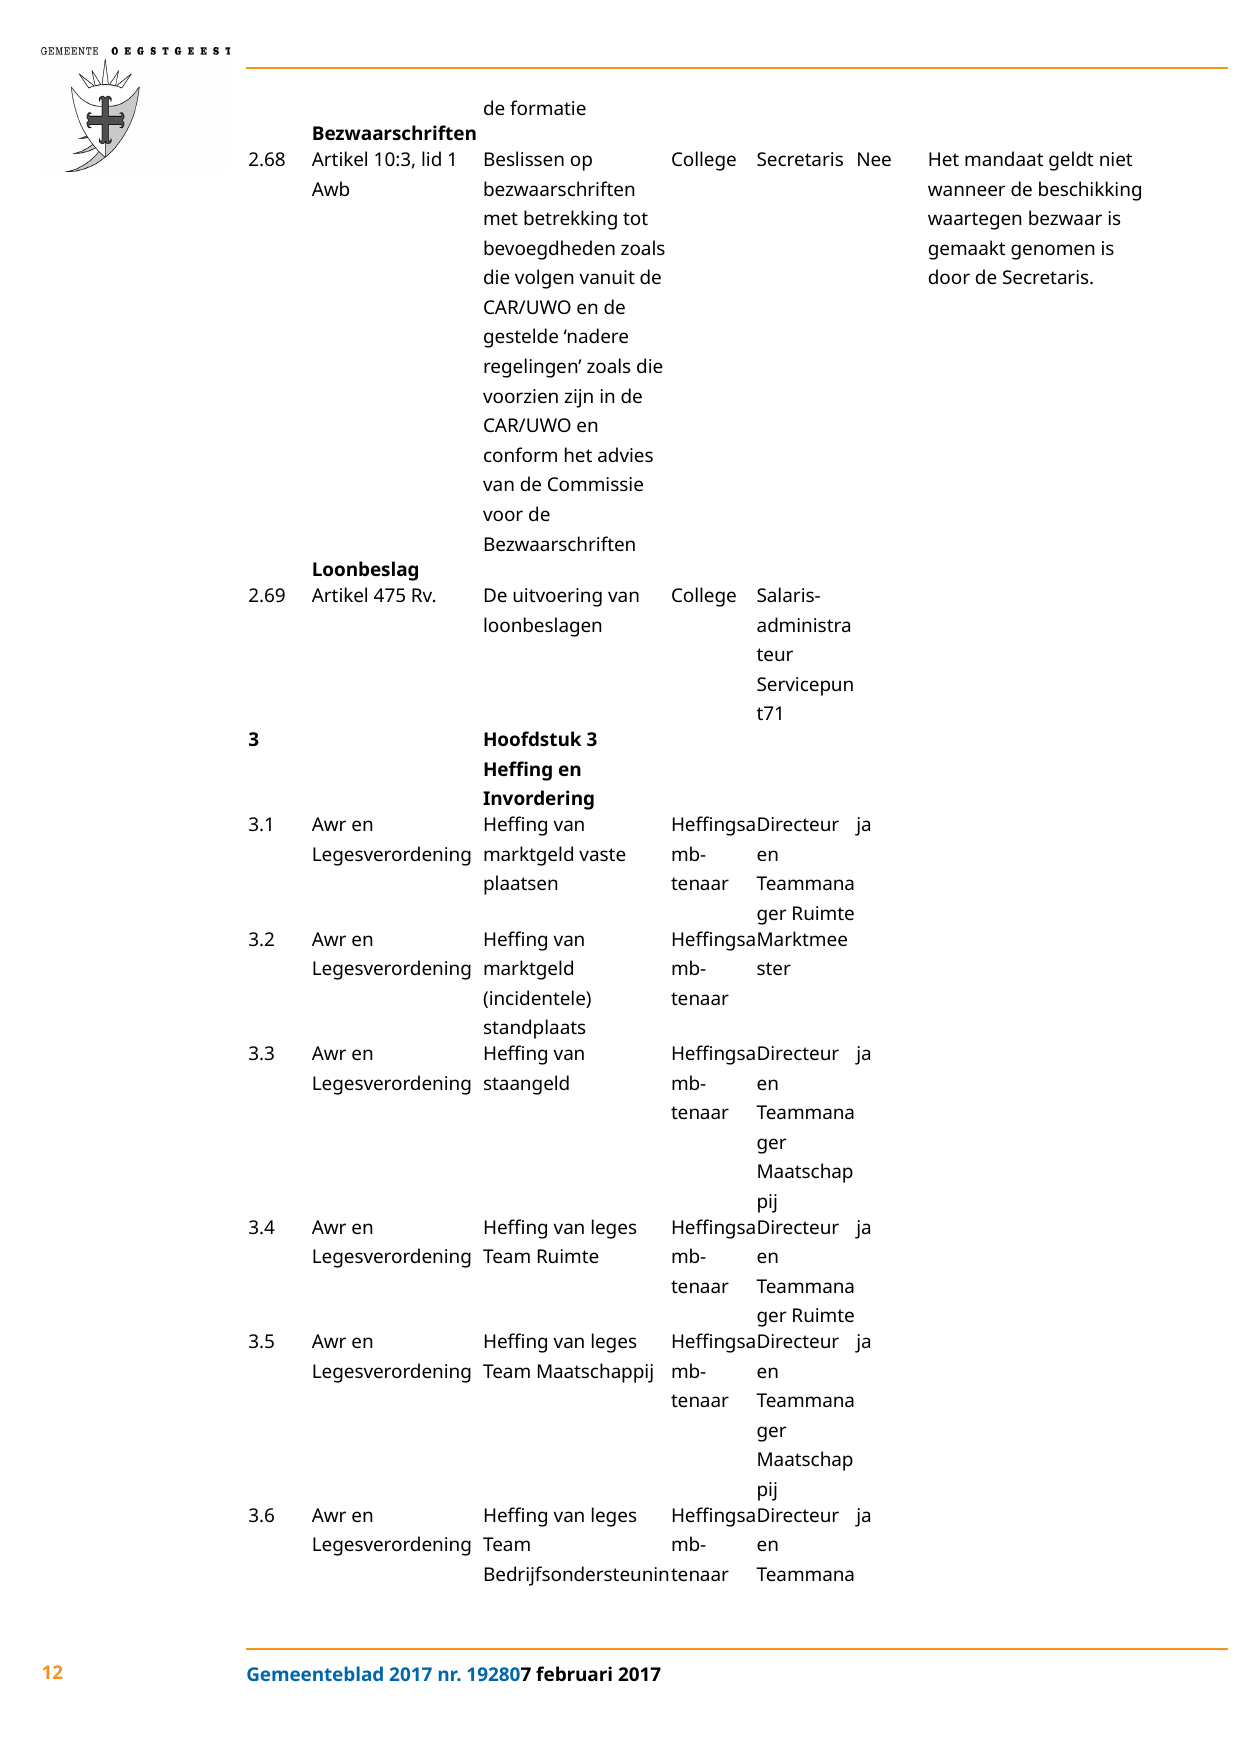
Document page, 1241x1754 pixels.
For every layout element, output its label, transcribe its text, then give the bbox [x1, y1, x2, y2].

table_cell Heffingsamb-tenaar [671, 926, 756, 1040]
table_cell [483, 557, 671, 582]
table_cell [928, 811, 1152, 926]
table_cell [856, 121, 928, 146]
table_cell Heffingsamb-tenaar [671, 1214, 756, 1328]
table_cell Het mandaat geldt niet wanneer de beschikking waartegen bezwaar is gemaakt genomen is door de Secretaris. [928, 146, 1152, 557]
table_cell Bezwaarschriften [312, 121, 483, 146]
table_cell Awr en Legesverordening [312, 1214, 483, 1328]
table_cell 3.2 [248, 926, 312, 1040]
table_cell 3.6 [248, 1502, 312, 1587]
table_cell Directeur en Teammanager Maatschappij [756, 1328, 856, 1502]
picture [41, 47, 231, 172]
table_cell 2.68 [248, 146, 312, 557]
table_cell [928, 1214, 1152, 1328]
table_cell [756, 121, 856, 146]
table_cell Hoofdstuk 3 Heffing en Invordering [483, 726, 671, 811]
table_cell [248, 121, 312, 146]
table_cell [671, 121, 756, 146]
table_cell Directeur en Teammanager Ruimte [756, 1214, 856, 1328]
table_cell 3.3 [248, 1040, 312, 1214]
table_cell Heffing van staangeld [483, 1040, 671, 1214]
table_cell Marktmeester [756, 926, 856, 1040]
table_cell Heffing van leges Team Maatschappij [483, 1328, 671, 1502]
table_cell ja [856, 1214, 928, 1328]
table_cell [856, 926, 928, 1040]
table_cell Nee [856, 146, 928, 557]
table_cell [928, 582, 1152, 726]
table_cell Artikel 475 Rv. [312, 582, 483, 726]
table_cell De uitvoering van loonbeslagen [483, 582, 671, 726]
table_cell 3.5 [248, 1328, 312, 1502]
table_cell Loonbeslag [312, 557, 483, 582]
table_cell Awr en Legesverordening [312, 811, 483, 926]
table_cell [856, 582, 928, 726]
table_cell 3 [248, 726, 312, 811]
table_cell ja [856, 1328, 928, 1502]
table_cell [928, 1502, 1152, 1587]
table_cell [928, 557, 1152, 582]
table_cell [671, 95, 756, 121]
table_cell [248, 557, 312, 582]
table_cell [312, 95, 483, 121]
table_cell [756, 557, 856, 582]
table_cell [928, 1328, 1152, 1502]
table_cell [312, 726, 483, 811]
table_cell ja [856, 811, 928, 926]
table_cell [671, 557, 756, 582]
table_cell Heffingsamb-tenaar [671, 1502, 756, 1587]
table_cell [856, 557, 928, 582]
table_cell Beslissen op bezwaarschriften met betrekking tot bevoegdheden zoals die volgen vanuit de CAR/UWO en de gestelde ‘nadere regelingen’ zoals die voorzien zijn in de CAR/UWO en conform het advies van de Commissie voor de Bezwaarschriften [483, 146, 671, 557]
table_cell [756, 726, 856, 811]
table_cell Secretaris [756, 146, 856, 557]
table_cell [928, 926, 1152, 1040]
table_cell [928, 726, 1152, 811]
table_cell 3.4 [248, 1214, 312, 1328]
table_cell Directeur en Teammanager Ruimte [756, 811, 856, 926]
table_cell Awr en Legesverordening [312, 1040, 483, 1214]
table_cell Heffingsamb-tenaar [671, 811, 756, 926]
table_cell Salaris-administrateur Servicepunt71 [756, 582, 856, 726]
table_cell [856, 726, 928, 811]
table_cell Heffingsamb-tenaar [671, 1040, 756, 1214]
table_cell Artikel 10:3, lid 1 Awb [312, 146, 483, 557]
table_cell Heffing van leges Team Ruimte [483, 1214, 671, 1328]
table_cell Directeur en Teammanager Maatschappij [756, 1040, 856, 1214]
table_cell [928, 1040, 1152, 1214]
table_cell 3.1 [248, 811, 312, 926]
table_cell Directeur en Teammana [756, 1502, 856, 1587]
table_cell [928, 121, 1152, 146]
table_cell Heffing van leges Team Bedrijfsondersteunin [483, 1502, 671, 1587]
table_cell College [671, 582, 756, 726]
table_cell [483, 121, 671, 146]
table_cell 2.69 [248, 582, 312, 726]
table_cell Heffing van marktgeld vaste plaatsen [483, 811, 671, 926]
table_cell Heffingsamb-tenaar [671, 1328, 756, 1502]
table_cell [671, 726, 756, 811]
table_cell ja [856, 1502, 928, 1587]
table_cell [856, 95, 928, 121]
table_cell [248, 95, 312, 121]
table_cell [756, 95, 856, 121]
table_cell College [671, 146, 756, 557]
table_cell de formatie [483, 95, 671, 121]
table_cell [928, 95, 1152, 121]
table_cell ja [856, 1040, 928, 1214]
table_cell Heffing van marktgeld (incidentele) standplaats [483, 926, 671, 1040]
table_cell Awr en Legesverordening [312, 926, 483, 1040]
table_cell Awr en Legesverordening [312, 1502, 483, 1587]
table_cell Awr en Legesverordening [312, 1328, 483, 1502]
